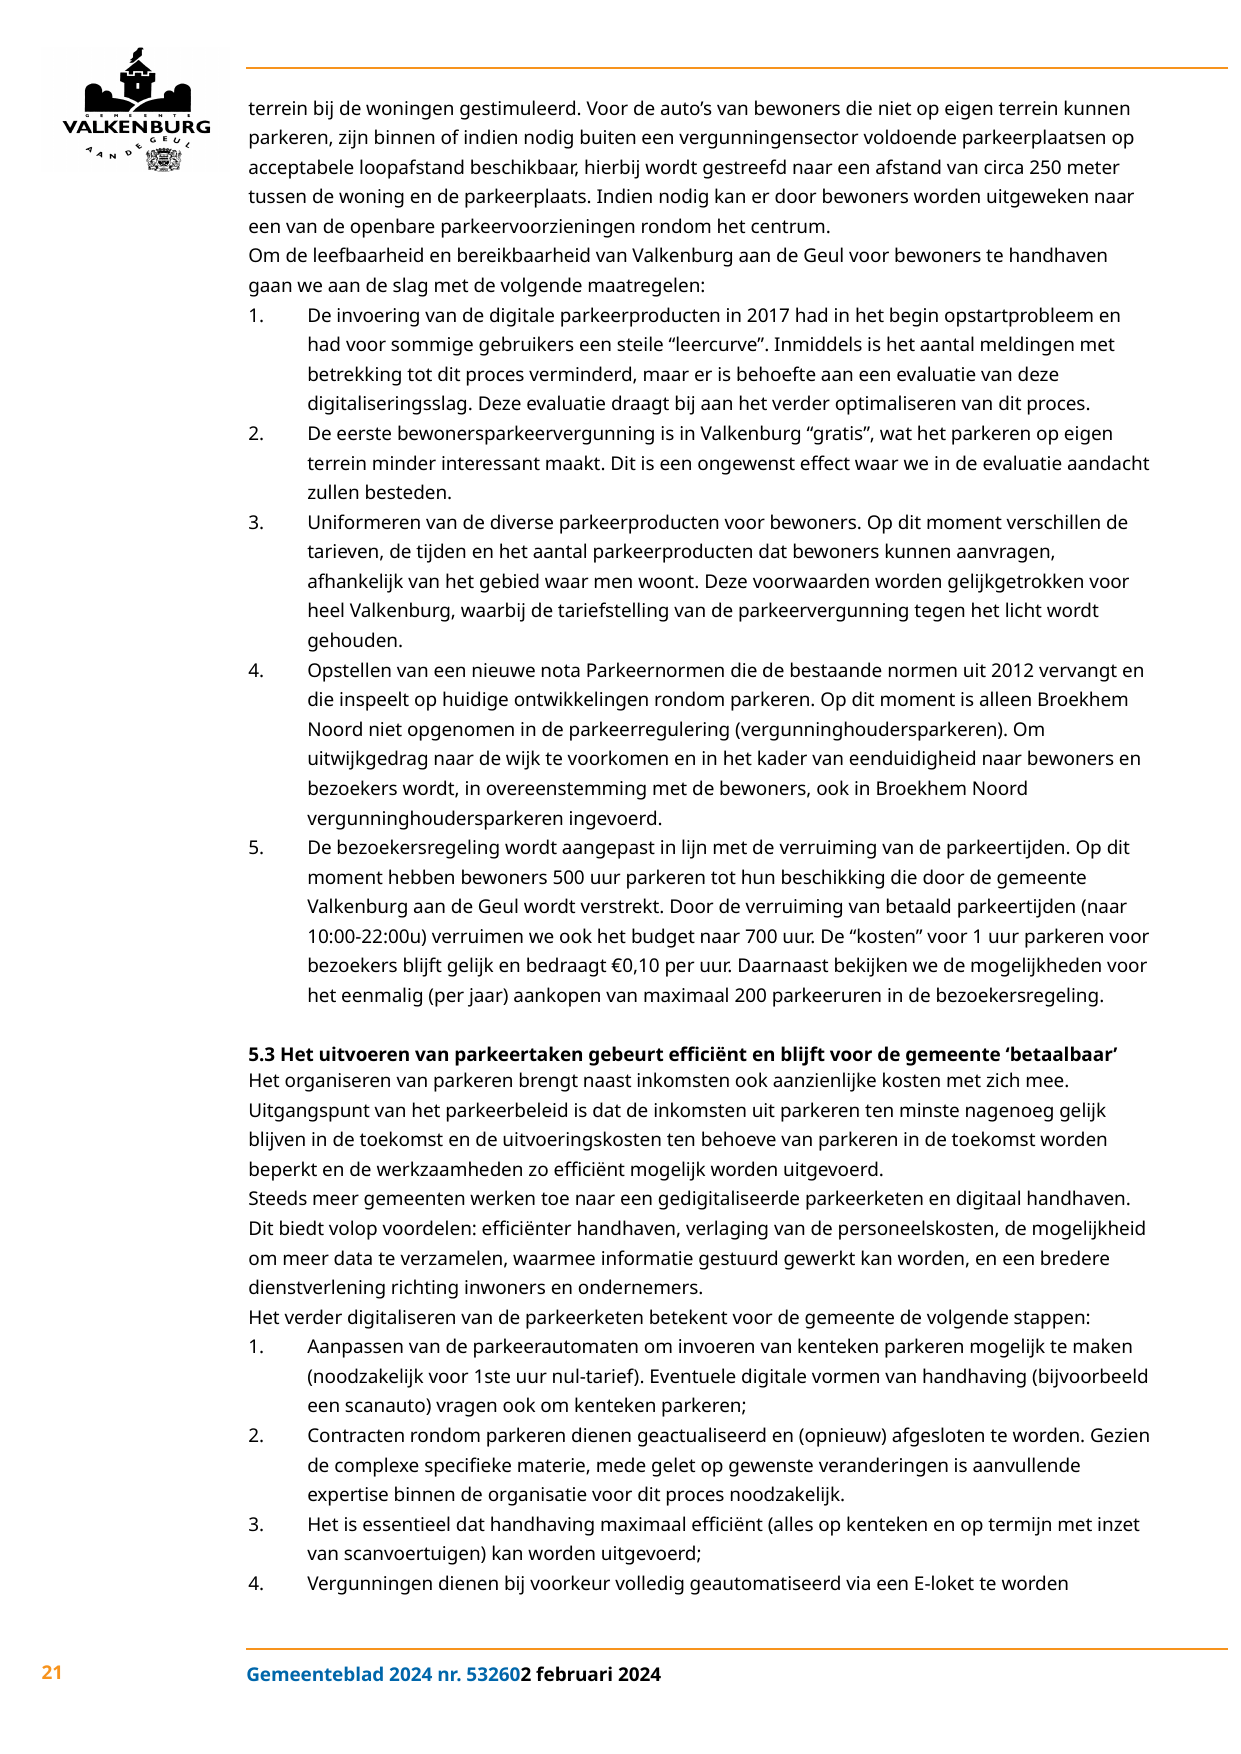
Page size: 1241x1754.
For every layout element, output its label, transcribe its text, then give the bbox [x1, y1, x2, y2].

list Vergunningen dienen bij voorkeur volledig geautomatiseerd via een E-loket te worden [248, 1570, 1152, 1596]
list De bezoekersregeling wordt aangepast in lijn met de verruiming van de parkeertijden. Op dit moment hebben bewoners 500 uur parkeren tot hun beschikking die door de gemeente Valkenburg aan de Geul wordt verstrekt. Door de verruiming van betaald parkeertijden (naar 10:00-22:00u) verruimen we ook het budget naar 700 uur. De “kosten” voor 1 uur parkeren voor bezoekers blijft gelijk en bedraagt €0,10 per uur. Daarnaast bekijken we de mogelijkheden voor het eenmalig (per jaar) aankopen van maximaal 200 parkeeruren in de bezoekersregeling. [248, 834, 1152, 1008]
text Het verder digitaliseren van de parkeerketen betekent voor de gemeente de volgende stappen: [248, 1304, 1152, 1329]
list Opstellen van een nieuwe nota Parkeernormen die de bestaande normen uit 2012 vervangt en die inspeelt op huidige ontwikkelingen rondom parkeren. Op dit moment is alleen Broekhem Noord niet opgenomen in de parkeerregulering (vergunninghoudersparkeren). Om uitwijkgedrag naar de wijk te voorkomen en in het kader van eenduidigheid naar bewoners en bezoekers wordt, in overeenstemming met de bewoners, ook in Broekhem Noord vergunninghoudersparkeren ingevoerd. [248, 657, 1152, 831]
picture [41, 47, 231, 172]
list De eerste bewonersparkeervergunning is in Valkenburg “gratis”, wat het parkeren op eigen terrein minder interessant maakt. Dit is een ongewenst effect waar we in de evaluatie aandacht zullen besteden. [248, 420, 1152, 505]
text Om de leefbaarheid en bereikbaarheid van Valkenburg aan de Geul voor bewoners te handhaven gaan we aan de slag met de volgende maatregelen: [248, 243, 1152, 298]
text 5.3 Het uitvoeren van parkeertaken gebeurt efficiënt en blijft voor de gemeente ‘betaalbaar’ [248, 1041, 1152, 1067]
list Het is essentieel dat handhaving maximaal efficiënt (alles op kenteken en op termijn met inzet van scanvoertuigen) kan worden uitgevoerd; [248, 1511, 1152, 1566]
text terrein bij de woningen gestimuleerd. Voor de auto’s van bewoners die niet op eigen terrein kunnen parkeren, zijn binnen of indien nodig buiten een vergunningensector voldoende parkeerplaatsen op acceptabele loopafstand beschikbaar, hierbij wordt gestreefd naar een afstand van circa 250 meter tussen de woning en de parkeerplaats. Indien nodig kan er door bewoners worden uitgeweken naar een van de openbare parkeervoorzieningen rondom het centrum. [248, 95, 1152, 239]
list Uniformeren van de diverse parkeerproducten voor bewoners. Op dit moment verschillen de tarieven, de tijden en het aantal parkeerproducten dat bewoners kunnen aanvragen, afhankelijk van het gebied waar men woont. Deze voorwaarden worden gelijkgetrokken voor heel Valkenburg, waarbij de tariefstelling van de parkeervergunning tegen het licht wordt gehouden. [248, 509, 1152, 653]
list Aanpassen van de parkeerautomaten om invoeren van kenteken parkeren mogelijk te maken (noodzakelijk voor 1ste uur nul-tarief). Eventuele digitale vormen van handhaving (bijvoorbeeld een scanauto) vragen ook om kenteken parkeren; [248, 1333, 1152, 1418]
list De invoering van de digitale parkeerproducten in 2017 had in het begin opstartprobleem en had voor sommige gebruikers een steile “leercurve”. Inmiddels is het aantal meldingen met betrekking tot dit proces verminderd, maar er is behoefte aan een evaluatie van deze digitaliseringsslag. Deze evaluatie draagt bij aan het verder optimaliseren van dit proces. [248, 302, 1152, 416]
list Contracten rondom parkeren dienen geactualiseerd en (opnieuw) afgesloten te worden. Gezien de complexe specifieke materie, mede gelet op gewenste veranderingen is aanvullende expertise binnen de organisatie voor dit proces noodzakelijk. [248, 1422, 1152, 1507]
text Steeds meer gemeenten werken toe naar een gedigitaliseerde parkeerketen en digitaal handhaven. Dit biedt volop voordelen: efficiënter handhaven, verlaging van de personeelskosten, de mogelijkheid om meer data te verzamelen, waarmee informatie gestuurd gewerkt kan worden, en een bredere dienstverlening richting inwoners en ondernemers. [248, 1186, 1152, 1300]
text Het organiseren van parkeren brengt naast inkomsten ook aanzienlijke kosten met zich mee. Uitgangspunt van het parkeerbeleid is dat de inkomsten uit parkeren ten minste nagenoeg gelijk blijven in de toekomst en de uitvoeringskosten ten behoeve van parkeren in de toekomst worden beperkt en de werkzaamheden zo efficiënt mogelijk worden uitgevoerd. [248, 1067, 1152, 1182]
